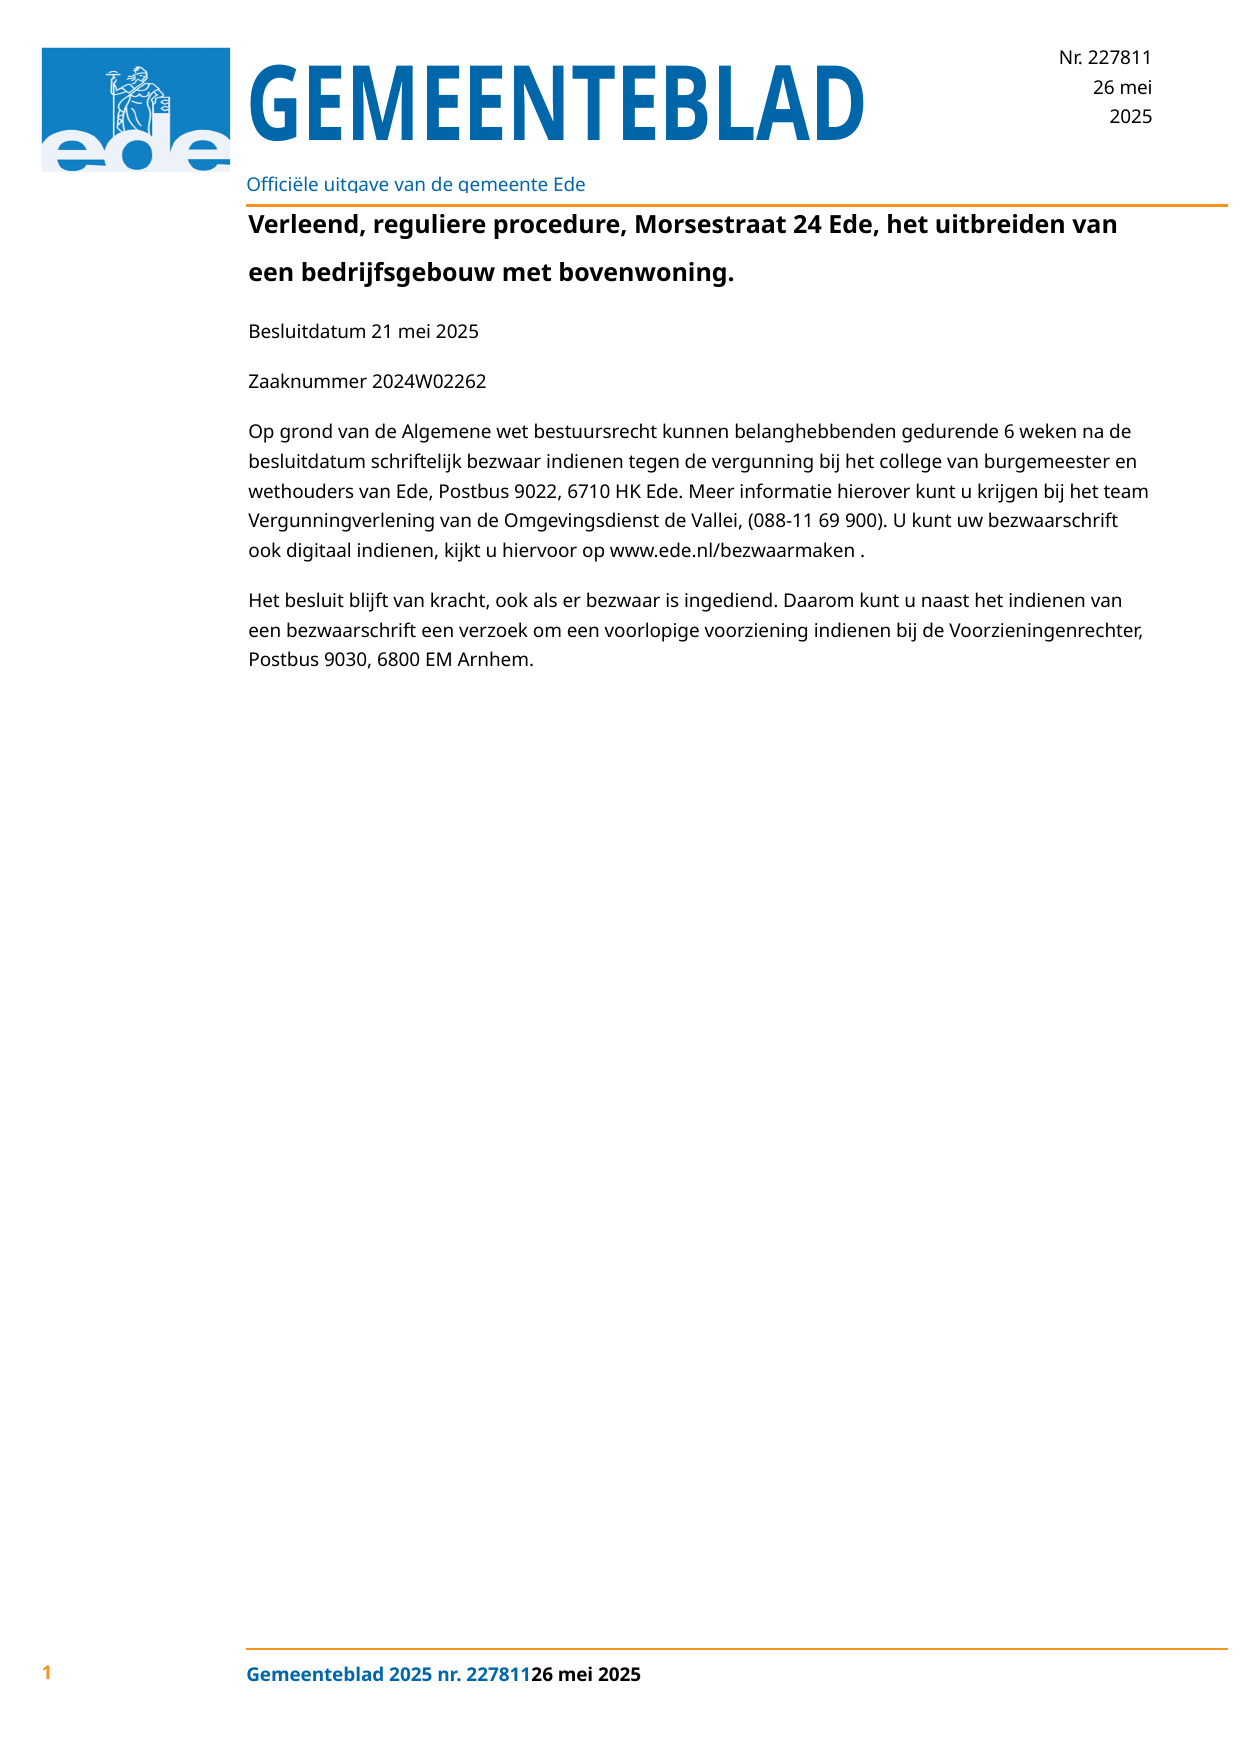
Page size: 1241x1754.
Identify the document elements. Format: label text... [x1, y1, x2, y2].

text Verleend, reguliere procedure, Morsestraat 24 Ede, het uitbreiden van een bedrijfsgebouw met bovenwoning. [248, 207, 1152, 288]
text Besluitdatum 21 mei 2025 [248, 318, 1152, 344]
picture [41, 47, 231, 172]
text Op grond van de Algemene wet bestuursrecht kunnen belanghebbenden gedurende 6 weken na de besluitdatum schriftelijk bezwaar indienen tegen de vergunning bij het college van burgemeester en wethouders van Ede, Postbus 9022, 6710 HK Ede. Meer informatie hierover kunt u krijgen bij het team Vergunningverlening van de Omgevingsdienst de Vallei, (088-11 69 900). U kunt uw bezwaarschrift ook digitaal indienen, kijkt u hiervoor op www.ede.nl/bezwaarmaken . [248, 419, 1152, 563]
text Het besluit blijft van kracht, ook als er bezwaar is ingediend. Daarom kunt u naast het indienen van een bezwaarschrift een verzoek om een voorlopige voorziening indienen bij de Voorzieningenrechter, Postbus 9030, 6800 EM Arnhem. [248, 587, 1152, 672]
text Zaaknummer 2024W02262 [248, 368, 1152, 394]
